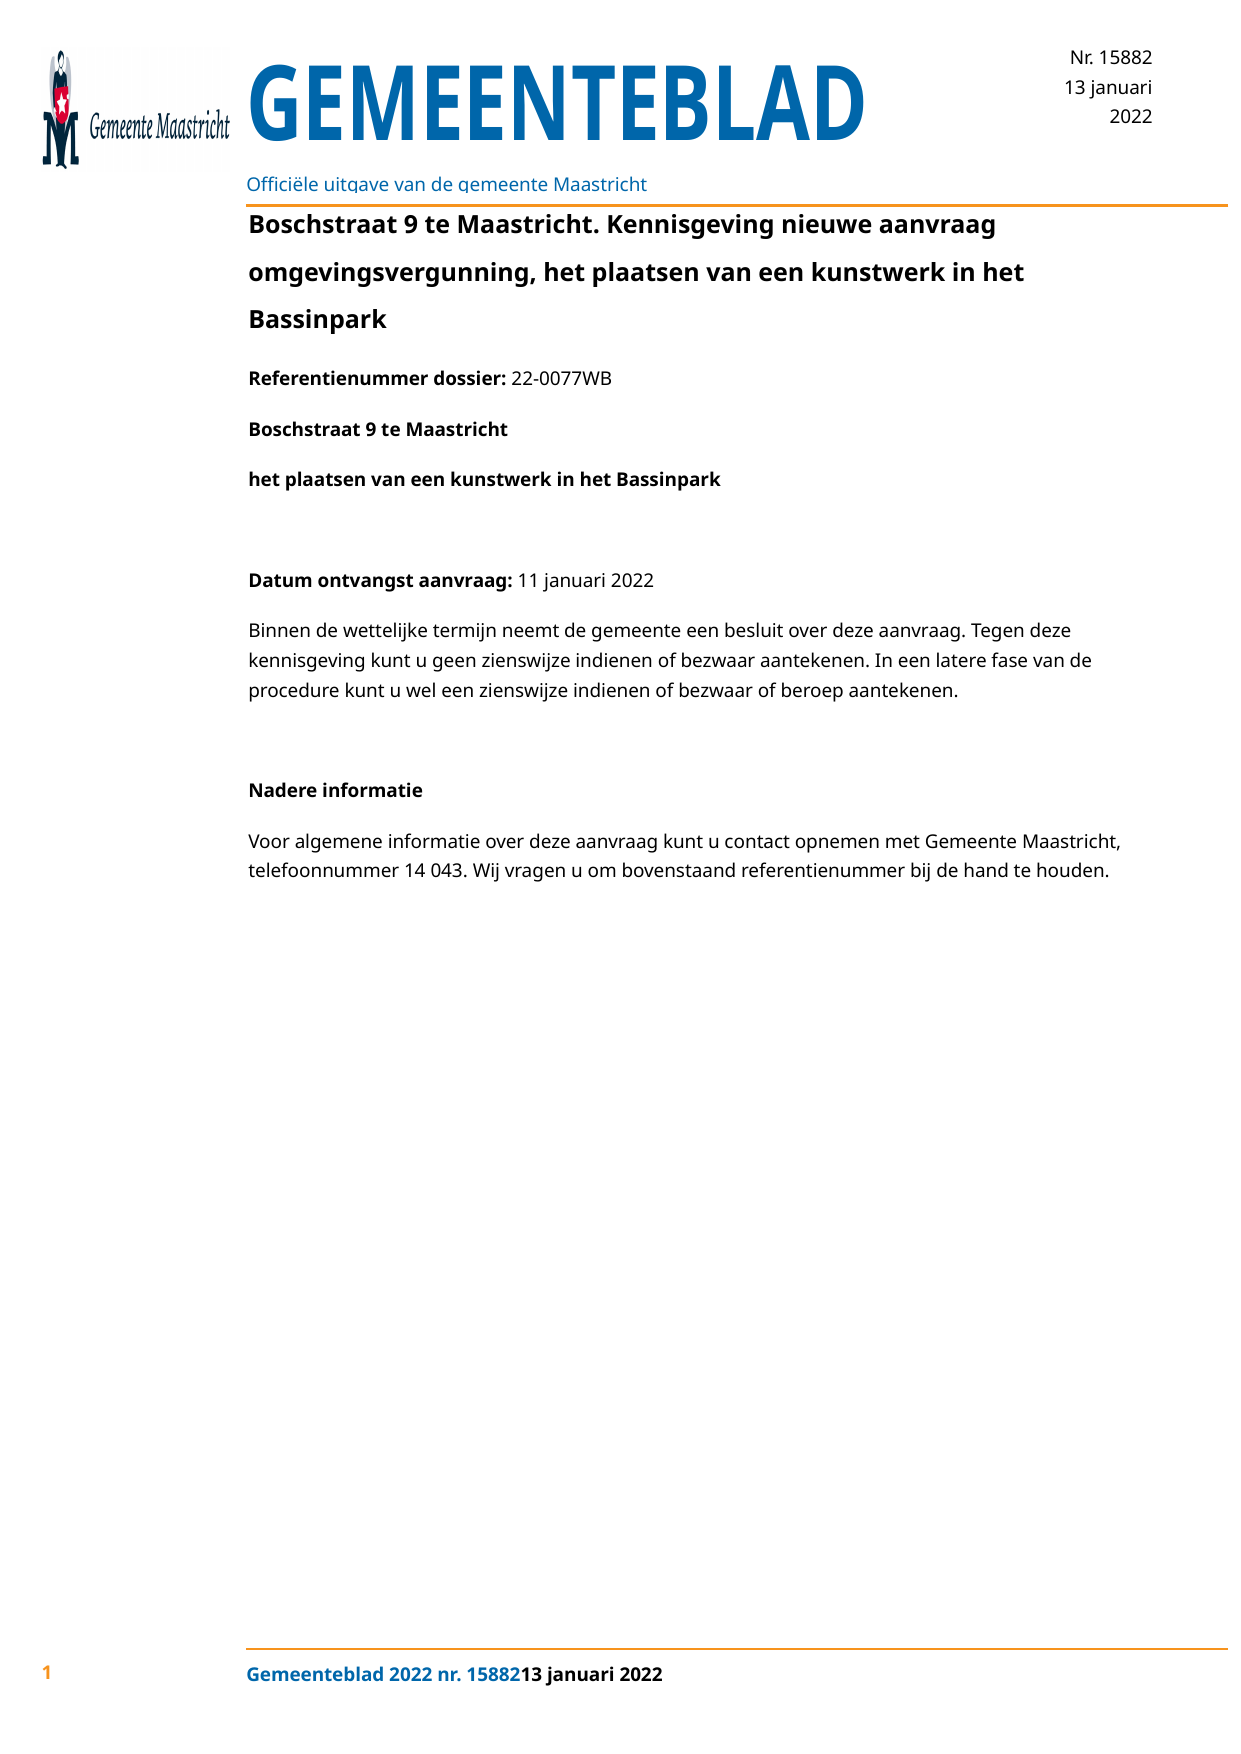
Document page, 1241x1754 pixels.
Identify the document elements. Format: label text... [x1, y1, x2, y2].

text Referentienummer dossier: 22-0077WB [248, 366, 1152, 391]
text Datum ontvangst aanvraag: 11 januari 2022 [248, 567, 1152, 593]
text Binnen de wettelijke termijn neemt de gemeente een besluit over deze aanvraag. Tegen deze kennisgeving kunt u geen zienswijze indienen of bezwaar aantekenen. In een latere fase van de procedure kunt u wel een zienswijze indienen of bezwaar of beroep aantekenen. [248, 618, 1152, 702]
picture [41, 47, 231, 172]
text Nadere informatie [248, 778, 1152, 803]
text Boschstraat 9 te Maastricht [248, 416, 1152, 442]
text het plaatsen van een kunstwerk in het Bassinpark [248, 466, 1152, 492]
text Voor algemene informatie over deze aanvraag kunt u contact opnemen met Gemeente Maastricht, telefoonnummer 14 043. Wij vragen u om bovenstaand referentienummer bij de hand te houden. [248, 828, 1152, 883]
text Boschstraat 9 te Maastricht. Kennisgeving nieuwe aanvraag omgevingsvergunning, het plaatsen van een kunstwerk in het Bassinpark [248, 207, 1152, 336]
